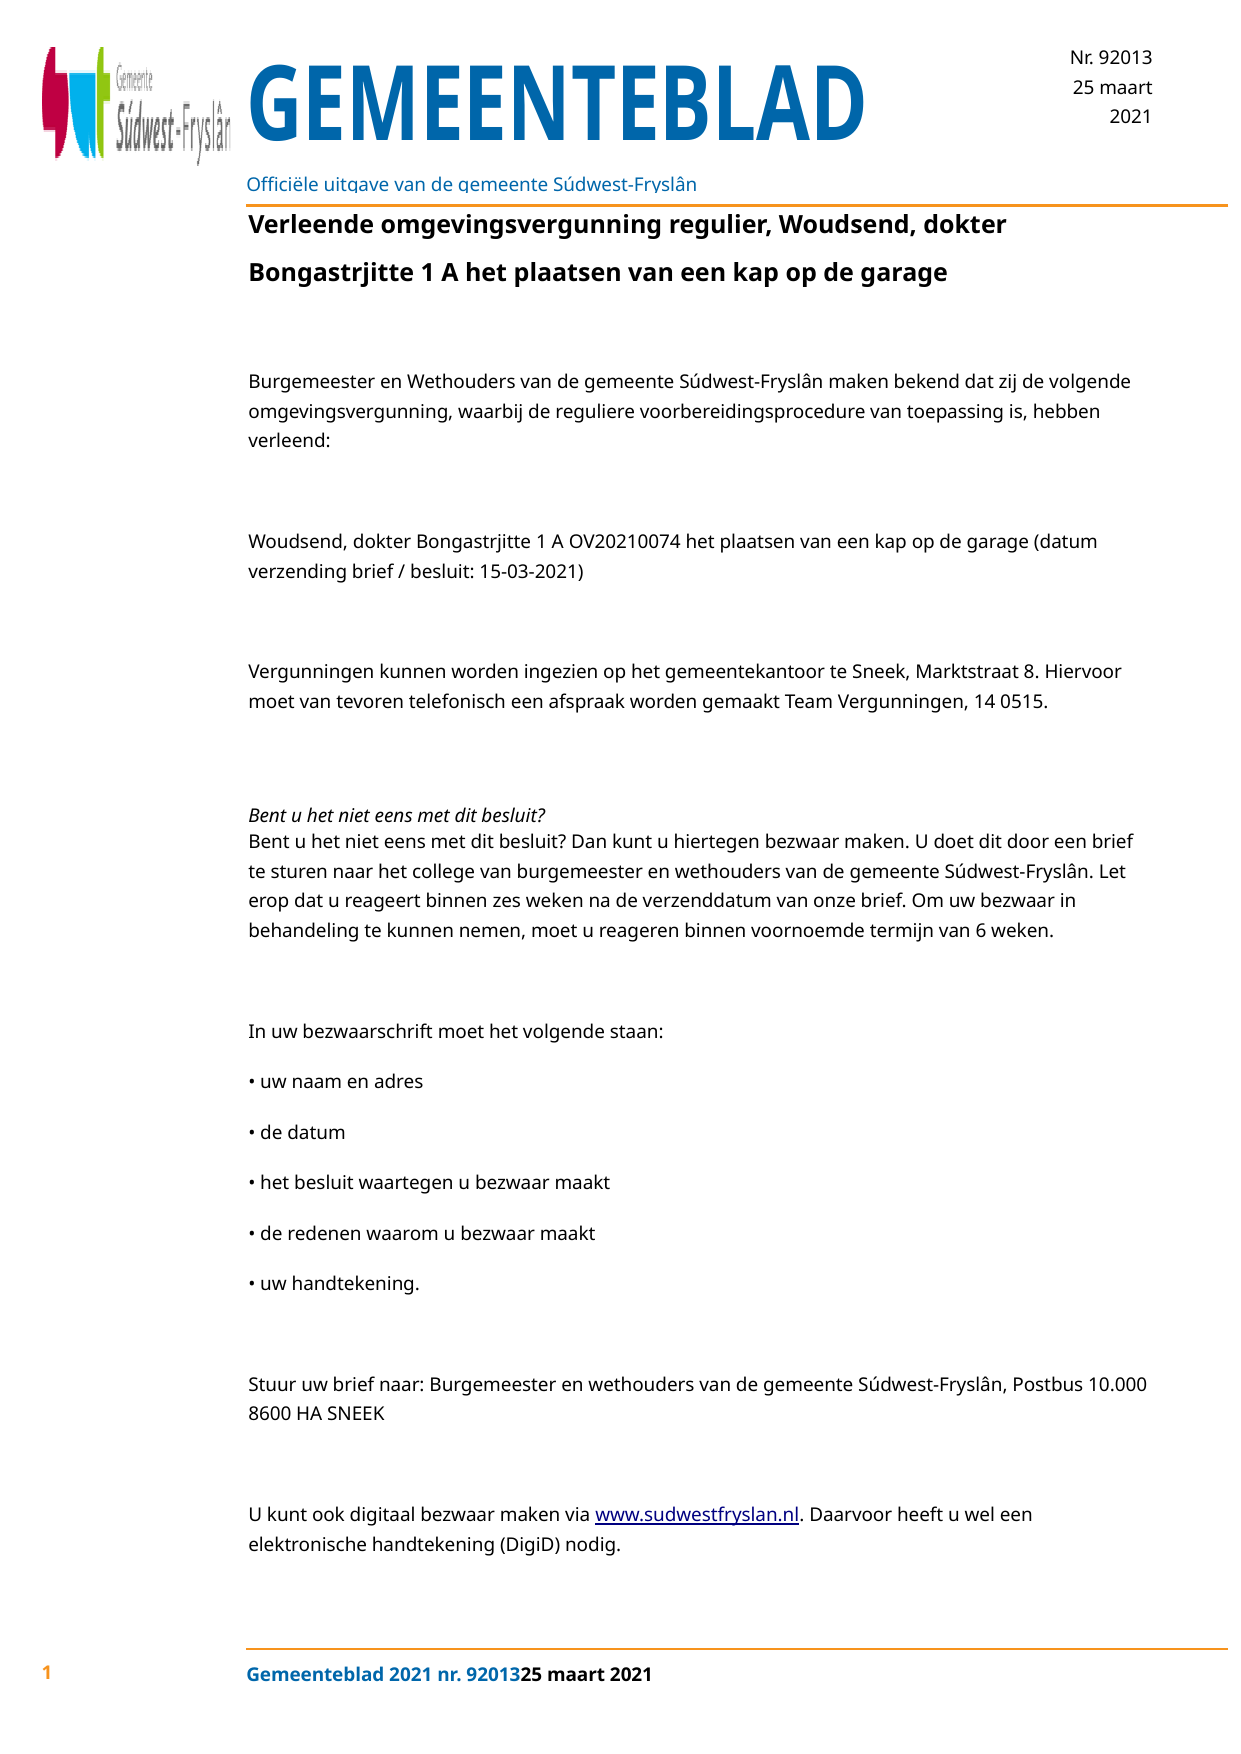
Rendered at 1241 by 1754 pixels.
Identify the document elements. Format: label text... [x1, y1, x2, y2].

text Vergunningen kunnen worden ingezien op het gemeentekantoor te Sneek, Marktstraat 8. Hiervoor moet van tevoren telefonisch een afspraak worden gemaakt Team Vergunningen, 14 0515. [248, 659, 1152, 714]
text • uw handtekening. [248, 1270, 1152, 1296]
text Verleende omgevingsvergunning regulier, Woudsend, dokter Bongastrjitte 1 A het plaatsen van een kap op de garage [248, 207, 1152, 288]
text In uw bezwaarschrift moet het volgende staan: [248, 1018, 1152, 1044]
text • de datum [248, 1119, 1152, 1144]
text • de redenen waarom u bezwaar maakt [248, 1220, 1152, 1245]
text U kunt ook digitaal bezwaar maken via www.sudwestfryslan.nl. Daarvoor heeft u wel een elektronische handtekening (DigiD) nodig. [248, 1501, 1152, 1557]
text Burgemeester en Wethouders van de gemeente Súdwest-Fryslân maken bekend dat zij de volgende omgevingsvergunning, waarbij de reguliere voorbereidingsprocedure van toepassing is, hebben verleend: [248, 368, 1152, 453]
text • het besluit waartegen u bezwaar maakt [248, 1169, 1152, 1195]
picture [41, 47, 231, 172]
text • uw naam en adres [248, 1068, 1152, 1094]
text Stuur uw brief naar: Burgemeester en wethouders van de gemeente Súdwest-Fryslân, Postbus 10.000 8600 HA SNEEK [248, 1371, 1152, 1426]
text Woudsend, dokter Bongastrjitte 1 A OV20210074 het plaatsen van een kap op de garage (datum verzending brief / besluit: 15-03-2021) [248, 528, 1152, 584]
text Bent u het niet eens met dit besluit? [248, 803, 1152, 828]
text Bent u het niet eens met dit besluit? Dan kunt u hiertegen bezwaar maken. U doet dit door een brief te sturen naar het college van burgemeester en wethouders van de gemeente Súdwest-Fryslân. Let erop dat u reageert binnen zes weken na de verzenddatum van onze brief. Om uw bezwaar in behandeling te kunnen nemen, moet u reageren binnen voornoemde termijn van 6 weken. [248, 828, 1152, 943]
